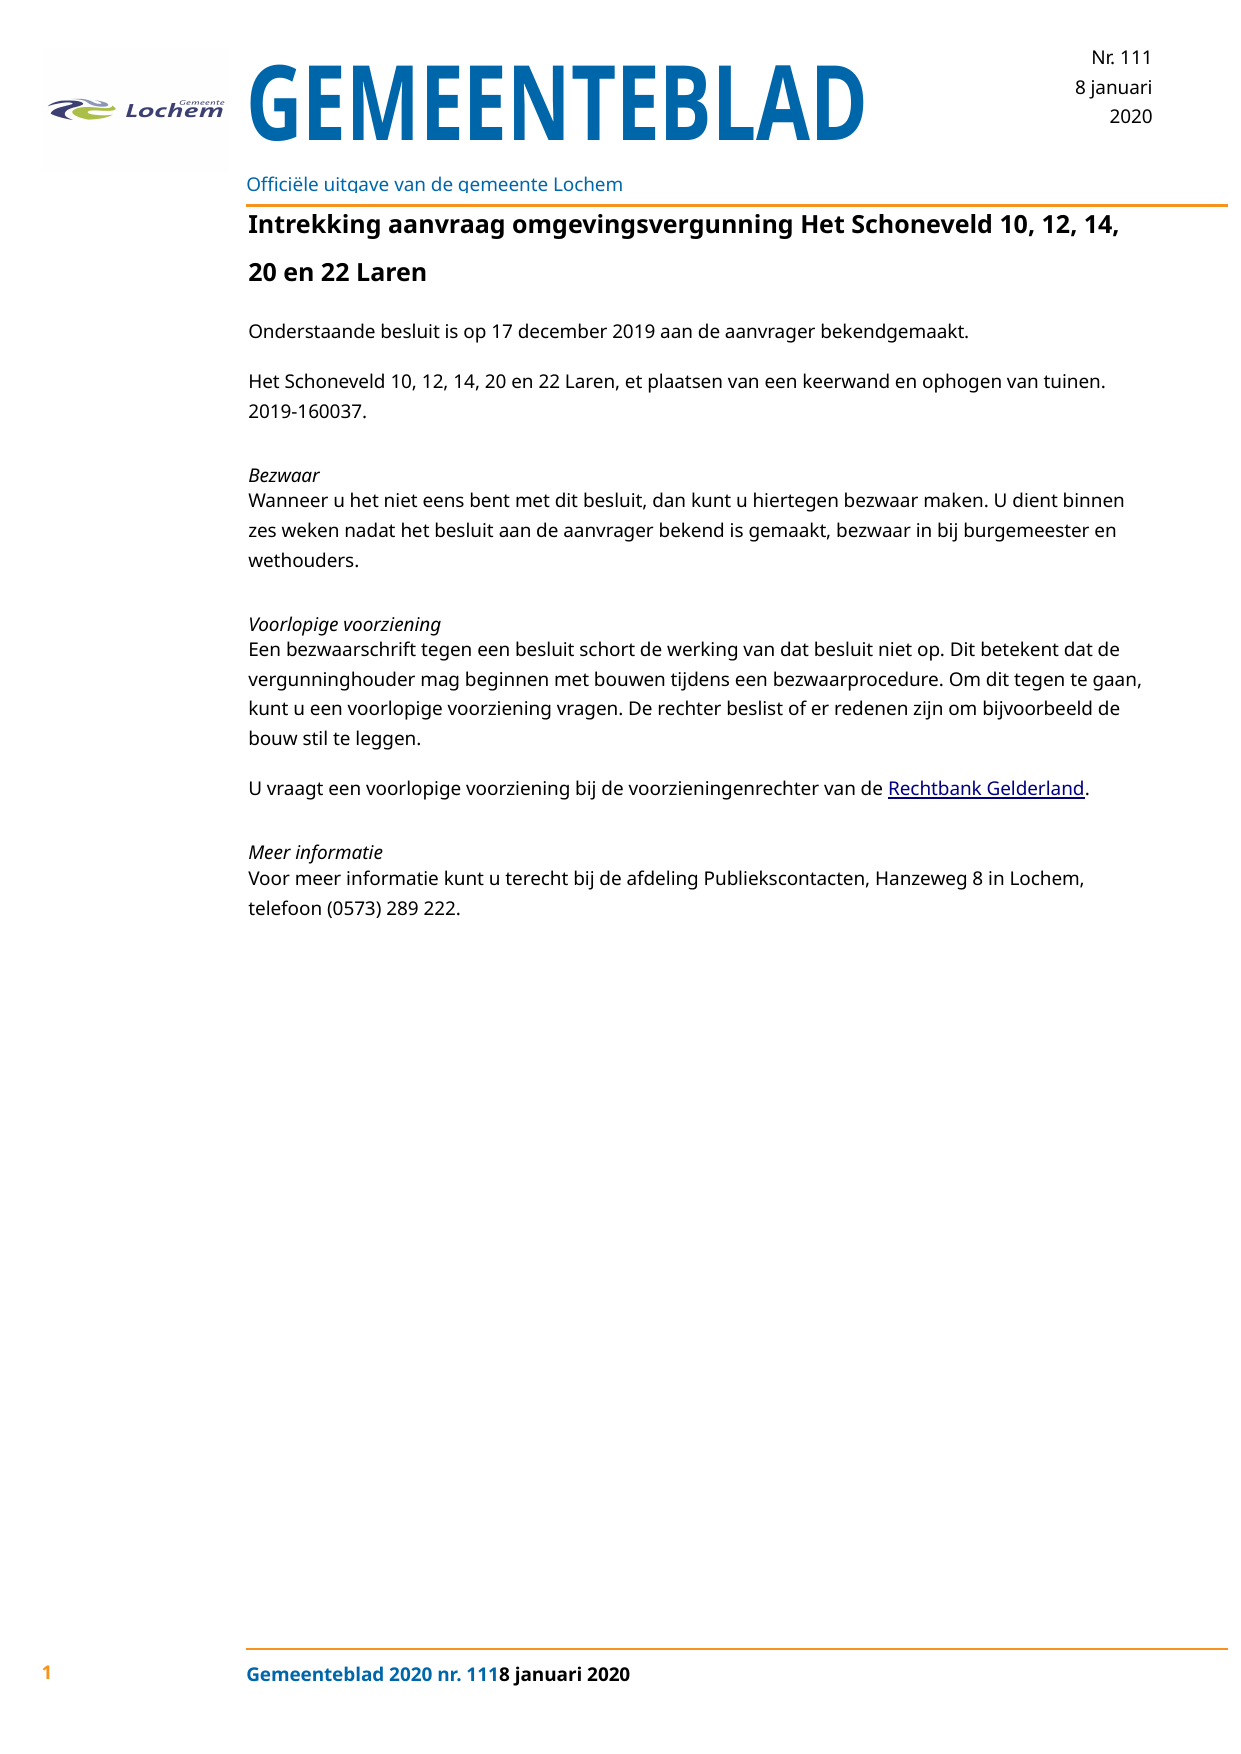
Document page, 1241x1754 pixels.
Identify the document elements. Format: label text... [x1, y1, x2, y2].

text Het Schoneveld 10, 12, 14, 20 en 22 Laren, et plaatsen van een keerwand en ophogen van tuinen. 2019-160037. [248, 368, 1152, 424]
text Meer informatie [248, 839, 1152, 865]
picture [41, 47, 231, 172]
text Wanneer u het niet eens bent met dit besluit, dan kunt u hiertegen bezwaar maken. U dient binnen zes weken nadat het besluit aan de aanvrager bekend is gemaakt, bezwaar in bij burgemeester en wethouders. [248, 488, 1152, 572]
text U vraagt een voorlopige voorziening bij de voorzieningenrechter van de Rechtbank Gelderland. [248, 776, 1152, 801]
text Intrekking aanvraag omgevingsvergunning Het Schoneveld 10, 12, 14, 20 en 22 Laren [248, 207, 1152, 288]
text Onderstaande besluit is op 17 december 2019 aan de aanvrager bekendgemaakt. [248, 318, 1152, 344]
text Bezwaar [248, 462, 1152, 488]
text Voorlopige voorziening [248, 611, 1152, 636]
text Een bezwaarschrift tegen een besluit schort de werking van dat besluit niet op. Dit betekent dat de vergunninghouder mag beginnen met bouwen tijdens een bezwaarprocedure. Om dit tegen te gaan, kunt u een voorlopige voorziening vragen. De rechter beslist of er redenen zijn om bijvoorbeeld de bouw stil te leggen. [248, 636, 1152, 751]
text Voor meer informatie kunt u terecht bij de afdeling Publiekscontacten, Hanzeweg 8 in Lochem, telefoon (0573) 289 222. [248, 865, 1152, 921]
